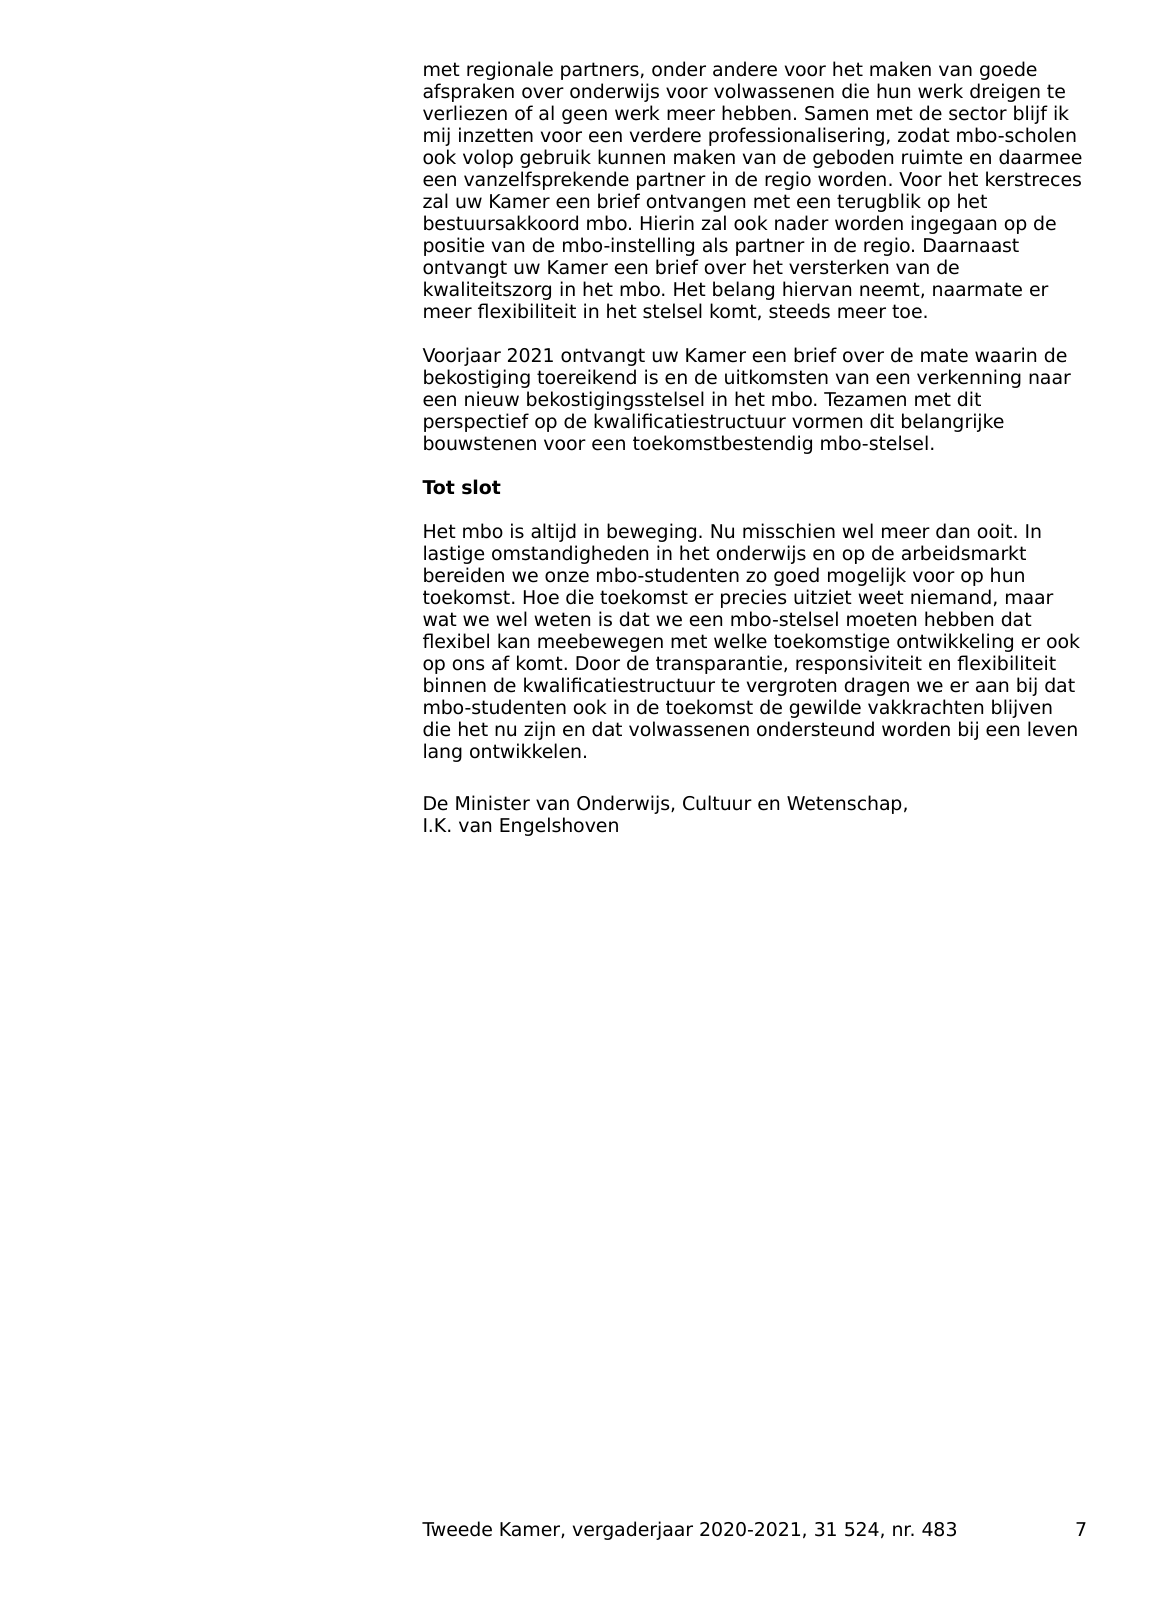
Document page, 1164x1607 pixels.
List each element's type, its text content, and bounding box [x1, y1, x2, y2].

subtitle Tot slot [422, 477, 1087, 499]
text Het mbo is altijd in beweging. Nu misschien wel meer dan ooit. In lastige omstandigheden in het onderwijs en op de arbeidsmarkt bereiden we onze mbo-studenten zo goed mogelijk voor op hun toekomst. Hoe die toekomst er precies uitziet weet niemand, maar wat we wel weten is dat we een mbo-stelsel moeten hebben dat flexibel kan meebewegen met welke toekomstige ontwikkeling er ook op ons af komt. Door de transparantie, responsiviteit en flexibiliteit binnen de kwalificatiestructuur te vergroten dragen we er aan bij dat mbo-studenten ook in de toekomst de gewilde vakkrachten blijven die het nu zijn en dat volwassenen ondersteund worden bij een leven lang ontwikkelen. [422, 521, 1087, 763]
text met regionale partners, onder andere voor het maken van goede afspraken over onderwijs voor volwassenen die hun werk dreigen te verliezen of al geen werk meer hebben. Samen met de sector blijf ik mij inzetten voor een verdere professionalisering, zodat mbo-scholen ook volop gebruik kunnen maken van de geboden ruimte en daarmee een vanzelfsprekende partner in de regio worden. Voor het kerstreces zal uw Kamer een brief ontvangen met een terugblik op het bestuursakkoord mbo. Hierin zal ook nader worden ingegaan op de positie van de mbo-instelling als partner in de regio. Daarnaast ontvangt uw Kamer een brief over het versterken van de kwaliteitszorg in het mbo. Het belang hiervan neemt, naarmate er meer flexibiliteit in het stelsel komt, steeds meer toe. [422, 59, 1087, 323]
text Voorjaar 2021 ontvangt uw Kamer een brief over de mate waarin de bekostiging toereikend is en de uitkomsten van een verkenning naar een nieuw bekostigingsstelsel in het mbo. Tezamen met dit perspectief op de kwalificatiestructuur vormen dit belangrijke bouwstenen voor een toekomstbestendig mbo-stelsel. [422, 345, 1087, 455]
text De Minister van Onderwijs, Cultuur en Wetenschap, I.K. van Engelshoven [422, 793, 1087, 837]
